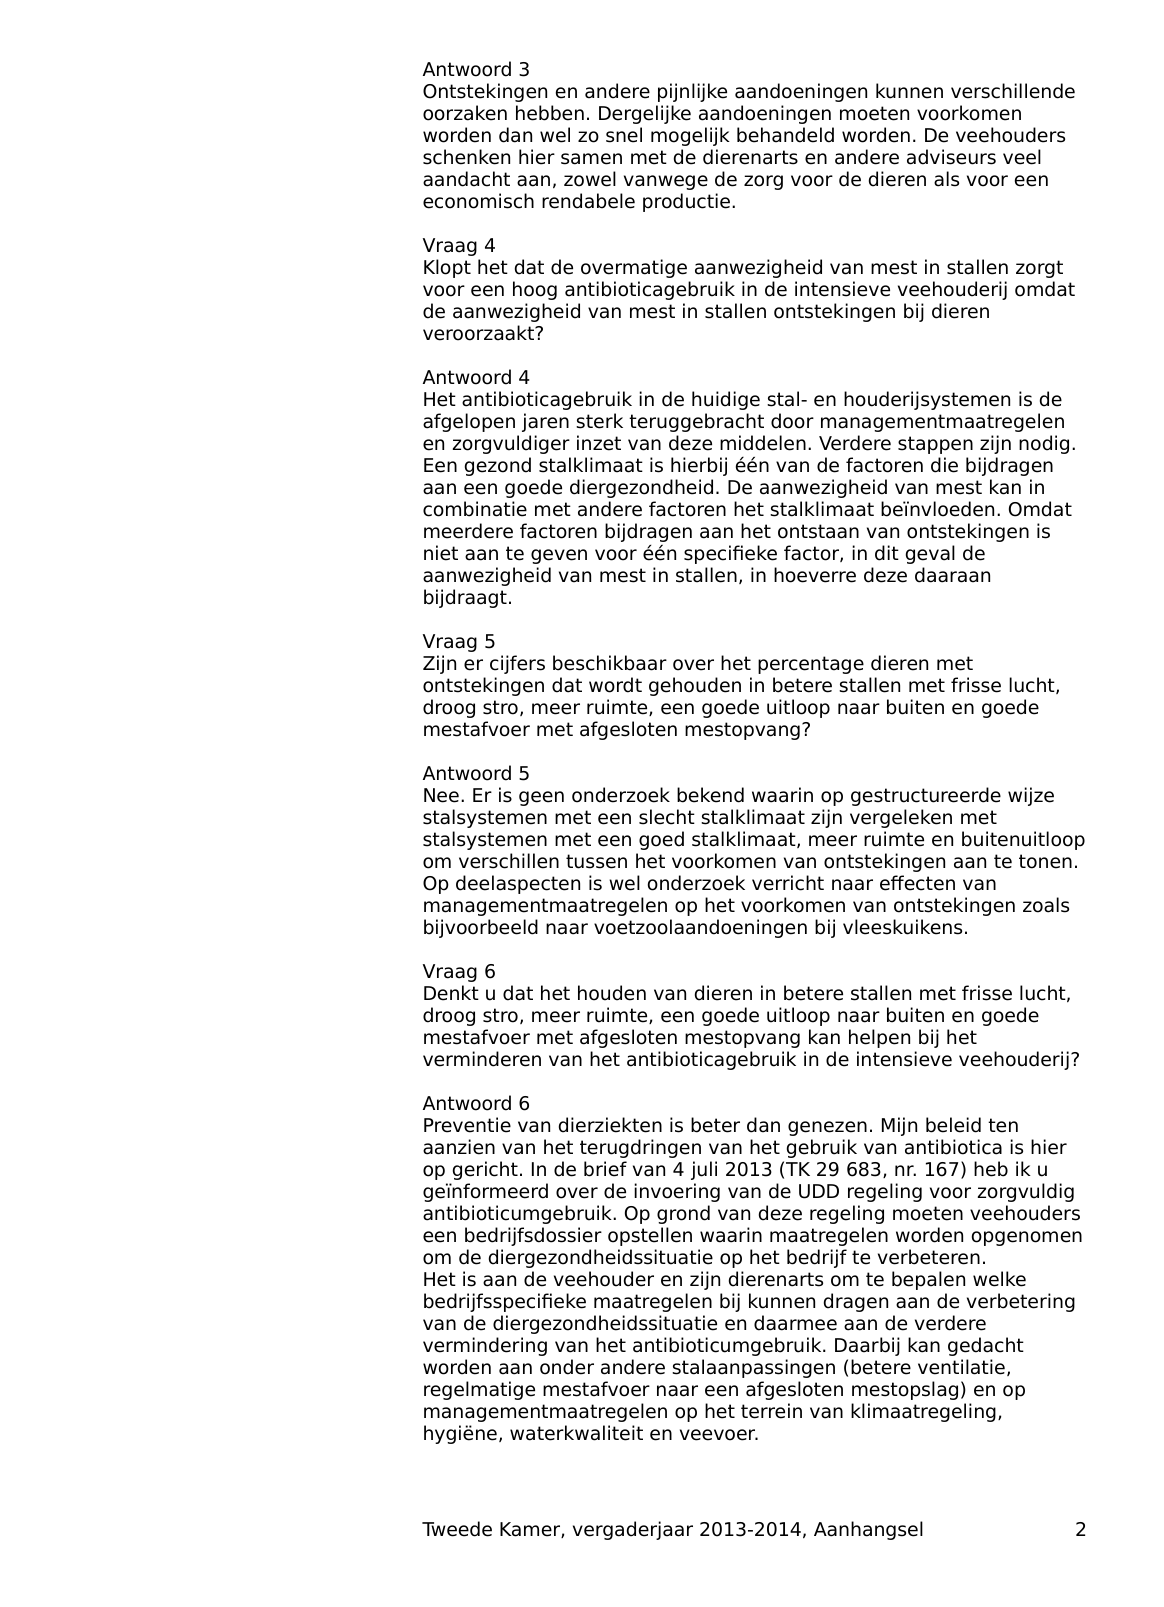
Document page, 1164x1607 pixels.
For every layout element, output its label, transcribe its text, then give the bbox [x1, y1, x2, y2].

text Ontstekingen en andere pijnlijke aandoeningen kunnen verschillende oorzaken hebben. Dergelijke aandoeningen moeten voorkomen worden dan wel zo snel mogelijk behandeld worden. De veehouders schenken hier samen met de dierenarts en andere adviseurs veel aandacht aan, zowel vanwege de zorg voor de dieren als voor een economisch rendabele productie. [422, 81, 1087, 213]
text Het antibioticagebruik in de huidige stal- en houderijsystemen is de afgelopen jaren sterk teruggebracht door managementmaatregelen en zorgvuldiger inzet van deze middelen. Verdere stappen zijn nodig. Een gezond stalklimaat is hierbij één van de factoren die bijdragen aan een goede diergezondheid. De aanwezigheid van mest kan in combinatie met andere factoren het stalklimaat beïnvloeden. Omdat meerdere factoren bijdragen aan het ontstaan van ontstekingen is niet aan te geven voor één specifieke factor, in dit geval de aanwezigheid van mest in stallen, in hoeverre deze daaraan bijdraagt. [422, 389, 1087, 609]
text Vraag 4 [422, 235, 1087, 257]
text Klopt het dat de overmatige aanwezigheid van mest in stallen zorgt voor een hoog antibioticagebruik in de intensieve veehouderij omdat de aanwezigheid van mest in stallen ontstekingen bij dieren veroorzaakt? [422, 257, 1087, 345]
text Antwoord 5 [422, 763, 1087, 785]
text Antwoord 4 [422, 367, 1087, 389]
text Preventie van dierziekten is beter dan genezen. Mijn beleid ten aanzien van het terugdringen van het gebruik van antibiotica is hier op gericht. In de brief van 4 juli 2013 (TK 29 683, nr. 167) heb ik u geïnformeerd over de invoering van de UDD regeling voor zorgvuldig antibioticumgebruik. Op grond van deze regeling moeten veehouders een bedrijfsdossier opstellen waarin maatregelen worden opgenomen om de diergezondheidssituatie op het bedrijf te verbeteren. [422, 1115, 1087, 1269]
text Nee. Er is geen onderzoek bekend waarin op gestructureerde wijze stalsystemen met een slecht stalklimaat zijn vergeleken met stalsystemen met een goed stalklimaat, meer ruimte en buitenuitloop om verschillen tussen het voorkomen van ontstekingen aan te tonen. Op deelaspecten is wel onderzoek verricht naar effecten van managementmaatregelen op het voorkomen van ontstekingen zoals bijvoorbeeld naar voetzoolaandoeningen bij vleeskuikens. [422, 785, 1087, 939]
text Vraag 6 [422, 961, 1087, 983]
text Antwoord 6 [422, 1093, 1087, 1115]
text Antwoord 3 [422, 59, 1087, 81]
text Vraag 5 [422, 631, 1087, 653]
text Het is aan de veehouder en zijn dierenarts om te bepalen welke bedrijfsspecifieke maatregelen bij kunnen dragen aan de verbetering van de diergezondheidssituatie en daarmee aan de verdere vermindering van het antibioticumgebruik. Daarbij kan gedacht worden aan onder andere stalaanpassingen (betere ventilatie, regelmatige mestafvoer naar een afgesloten mestopslag) en op managementmaatregelen op het terrein van klimaatregeling, hygiëne, waterkwaliteit en veevoer. [422, 1269, 1087, 1445]
text Zijn er cijfers beschikbaar over het percentage dieren met ontstekingen dat wordt gehouden in betere stallen met frisse lucht, droog stro, meer ruimte, een goede uitloop naar buiten en goede mestafvoer met afgesloten mestopvang? [422, 653, 1087, 741]
text Denkt u dat het houden van dieren in betere stallen met frisse lucht, droog stro, meer ruimte, een goede uitloop naar buiten en goede mestafvoer met afgesloten mestopvang kan helpen bij het verminderen van het antibioticagebruik in de intensieve veehouderij? [422, 983, 1087, 1071]
